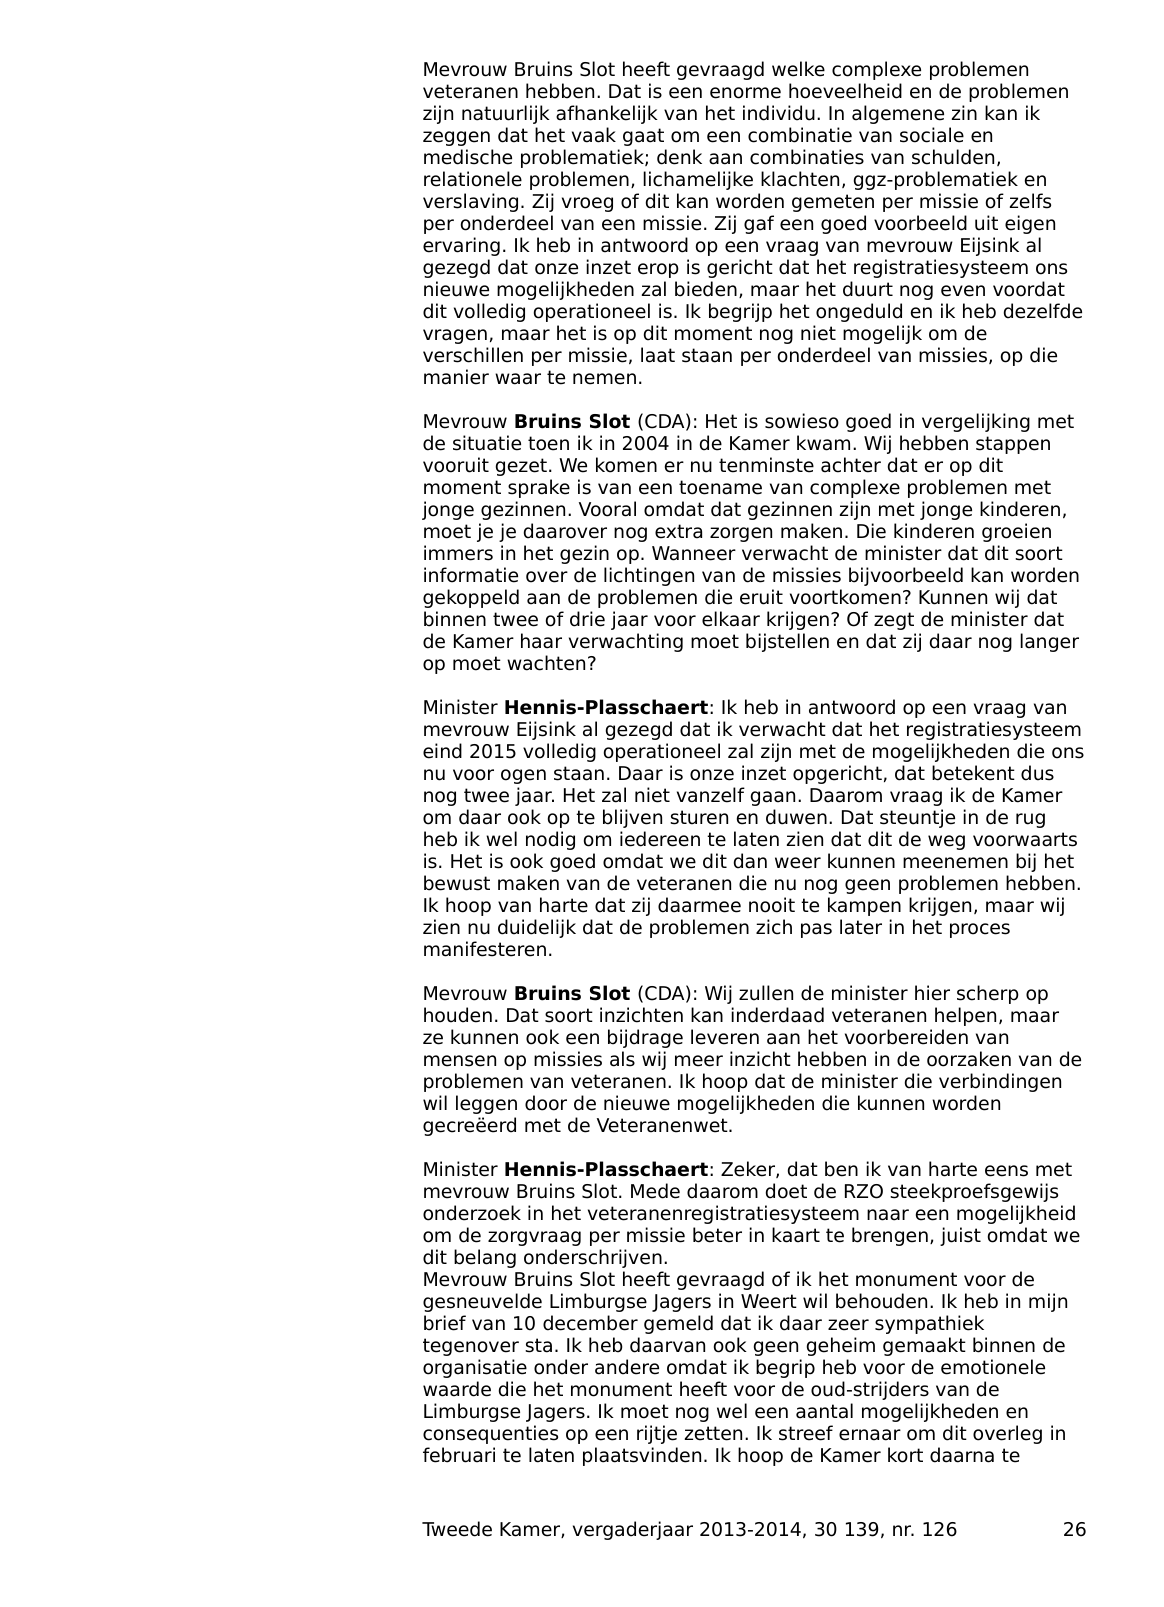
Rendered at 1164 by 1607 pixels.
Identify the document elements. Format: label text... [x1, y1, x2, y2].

text Mevrouw Bruins Slot (CDA): Wij zullen de minister hier scherp op houden. Dat soort inzichten kan inderdaad veteranen helpen, maar ze kunnen ook een bijdrage leveren aan het voorbereiden van mensen op missies als wij meer inzicht hebben in de oorzaken van de problemen van veteranen. Ik hoop dat de minister die verbindingen wil leggen door de nieuwe mogelijkheden die kunnen worden gecreëerd met de Veteranenwet. [422, 983, 1087, 1137]
text Mevrouw Bruins Slot heeft gevraagd welke complexe problemen veteranen hebben. Dat is een enorme hoeveelheid en de problemen zijn natuurlijk afhankelijk van het individu. In algemene zin kan ik zeggen dat het vaak gaat om een combinatie van sociale en medische problematiek; denk aan combinaties van schulden, relationele problemen, lichamelijke klachten, ggz-problematiek en verslaving. Zij vroeg of dit kan worden gemeten per missie of zelfs per onderdeel van een missie. Zij gaf een goed voorbeeld uit eigen ervaring. Ik heb in antwoord op een vraag van mevrouw Eijsink al gezegd dat onze inzet erop is gericht dat het registratiesysteem ons nieuwe mogelijkheden zal bieden, maar het duurt nog even voordat dit volledig operationeel is. Ik begrijp het ongeduld en ik heb dezelfde vragen, maar het is op dit moment nog niet mogelijk om de verschillen per missie, laat staan per onderdeel van missies, op die manier waar te nemen. [422, 59, 1087, 389]
text Mevrouw Bruins Slot heeft gevraagd of ik het monument voor de gesneuvelde Limburgse Jagers in Weert wil behouden. Ik heb in mijn brief van 10 december gemeld dat ik daar zeer sympathiek tegenover sta. Ik heb daarvan ook geen geheim gemaakt binnen de organisatie onder andere omdat ik begrip heb voor de emotionele waarde die het monument heeft voor de oud-strijders van de Limburgse Jagers. Ik moet nog wel een aantal mogelijkheden en consequenties op een rijtje zetten. Ik streef ernaar om dit overleg in februari te laten plaatsvinden. Ik hoop de Kamer kort daarna te [422, 1269, 1087, 1467]
text Minister Hennis-Plasschaert: Zeker, dat ben ik van harte eens met mevrouw Bruins Slot. Mede daarom doet de RZO steekproefsgewijs onderzoek in het veteranenregistratiesysteem naar een mogelijkheid om de zorgvraag per missie beter in kaart te brengen, juist omdat we dit belang onderschrijven. [422, 1159, 1087, 1269]
text Mevrouw Bruins Slot (CDA): Het is sowieso goed in vergelijking met de situatie toen ik in 2004 in de Kamer kwam. Wij hebben stappen vooruit gezet. We komen er nu tenminste achter dat er op dit moment sprake is van een toename van complexe problemen met jonge gezinnen. Vooral omdat dat gezinnen zijn met jonge kinderen, moet je je daarover nog extra zorgen maken. Die kinderen groeien immers in het gezin op. Wanneer verwacht de minister dat dit soort informatie over de lichtingen van de missies bijvoorbeeld kan worden gekoppeld aan de problemen die eruit voortkomen? Kunnen wij dat binnen twee of drie jaar voor elkaar krijgen? Of zegt de minister dat de Kamer haar verwachting moet bijstellen en dat zij daar nog langer op moet wachten? [422, 411, 1087, 675]
text Minister Hennis-Plasschaert: Ik heb in antwoord op een vraag van mevrouw Eijsink al gezegd dat ik verwacht dat het registratiesysteem eind 2015 volledig operationeel zal zijn met de mogelijkheden die ons nu voor ogen staan. Daar is onze inzet opgericht, dat betekent dus nog twee jaar. Het zal niet vanzelf gaan. Daarom vraag ik de Kamer om daar ook op te blijven sturen en duwen. Dat steuntje in de rug heb ik wel nodig om iedereen te laten zien dat dit de weg voorwaarts is. Het is ook goed omdat we dit dan weer kunnen meenemen bij het bewust maken van de veteranen die nu nog geen problemen hebben. Ik hoop van harte dat zij daarmee nooit te kampen krijgen, maar wij zien nu duidelijk dat de problemen zich pas later in het proces manifesteren. [422, 697, 1087, 961]
